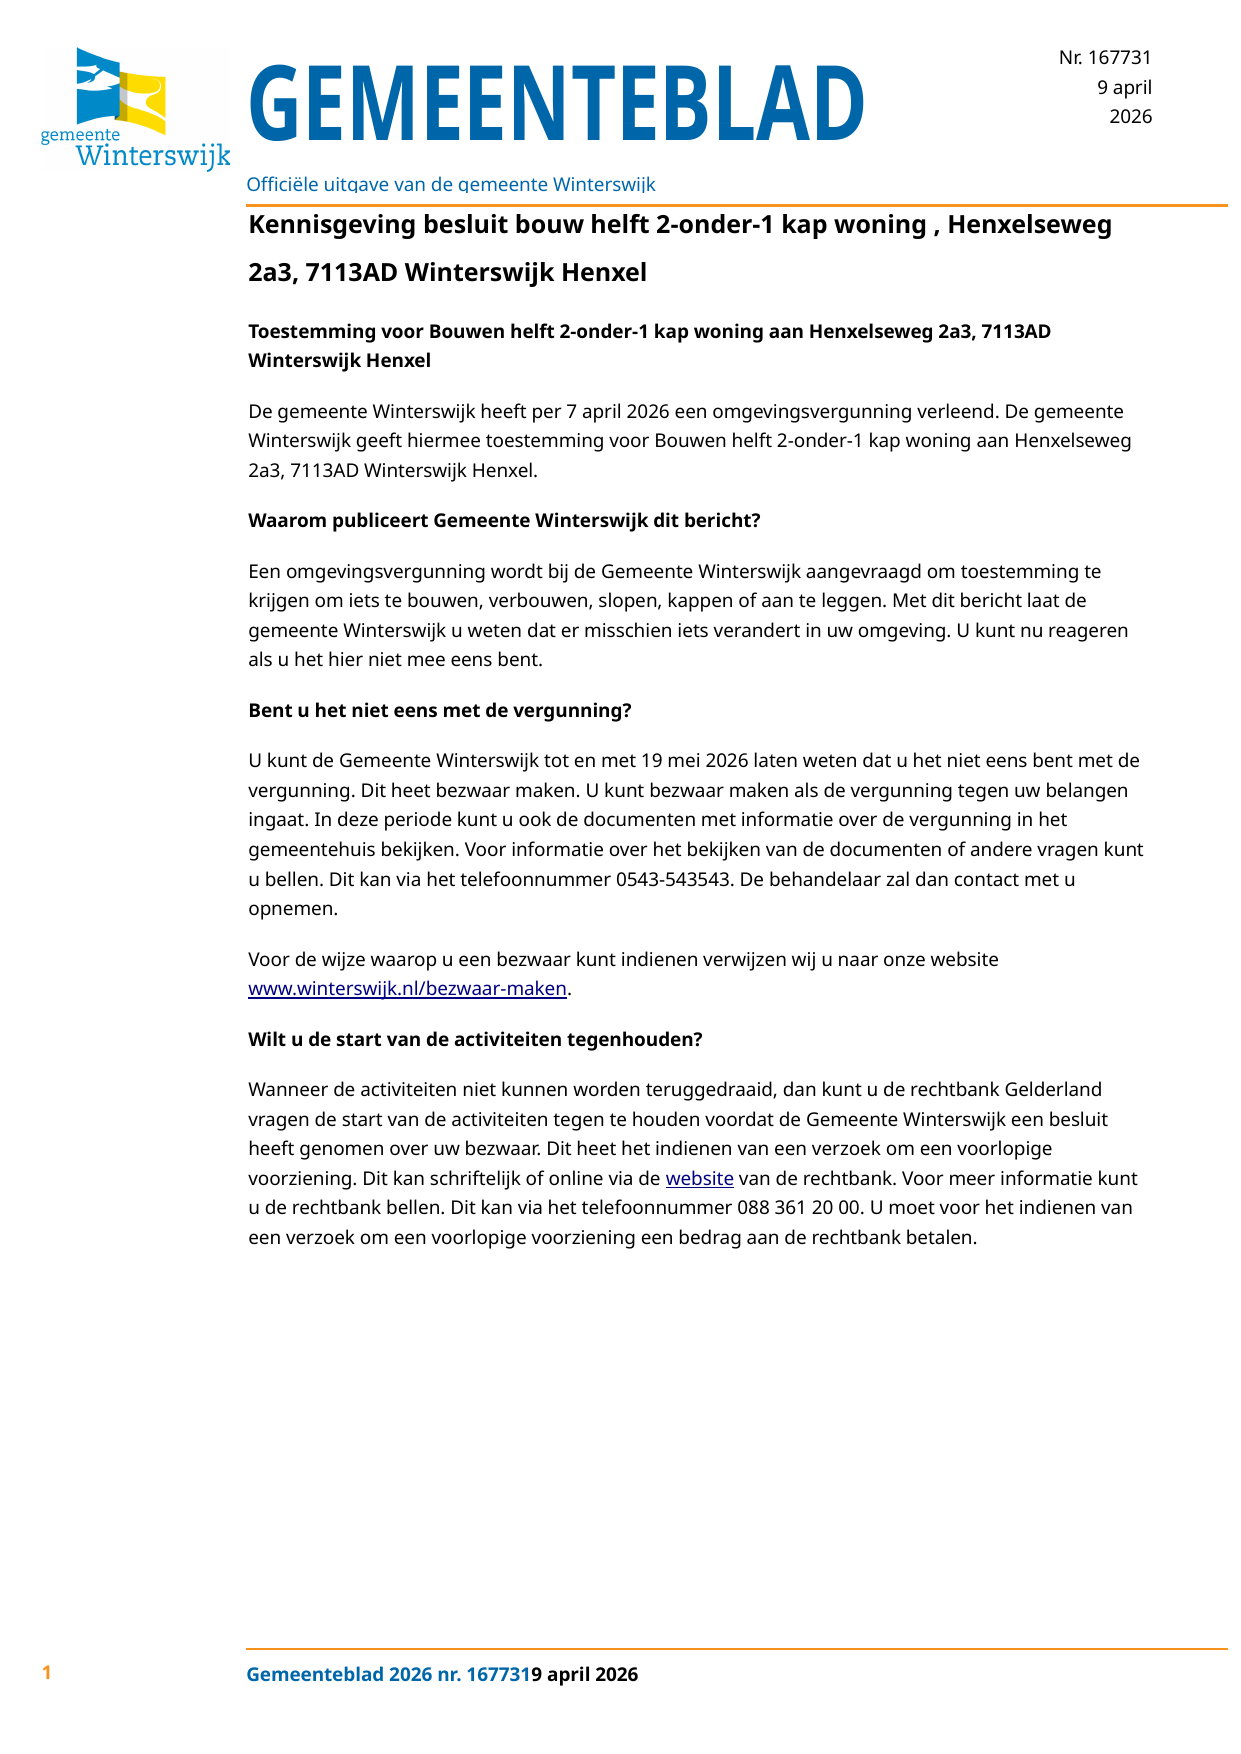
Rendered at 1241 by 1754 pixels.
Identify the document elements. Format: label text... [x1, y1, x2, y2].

picture [41, 47, 231, 172]
text De gemeente Winterswijk heeft per 7 april 2026 een omgevingsvergunning verleend. De gemeente Winterswijk geeft hiermee toestemming voor Bouwen helft 2-onder-1 kap woning aan Henxelseweg 2a3, 7113AD Winterswijk Henxel. [248, 398, 1152, 483]
text Bent u het niet eens met de vergunning? [248, 697, 1152, 723]
text Wanneer de activiteiten niet kunnen worden teruggedraaid, dan kunt u de rechtbank Gelderland vragen de start van de activiteiten tegen te houden voordat de Gemeente Winterswijk een besluit heeft genomen over uw bezwaar. Dit heet het indienen van een verzoek om een voorlopige voorziening. Dit kan schriftelijk of online via de website van de rechtbank. Voor meer informatie kunt u de rechtbank bellen. Dit kan via het telefoonnummer 088 361 20 00. U moet voor het indienen van een verzoek om een voorlopige voorziening een bedrag aan de rechtbank betalen. [248, 1076, 1152, 1250]
text U kunt de Gemeente Winterswijk tot en met 19 mei 2026 laten weten dat u het niet eens bent met de vergunning. Dit heet bezwaar maken. U kunt bezwaar maken als de vergunning tegen uw belangen ingaat. In deze periode kunt u ook de documenten met informatie over de vergunning in het gemeentehuis bekijken. Voor informatie over het bekijken van de documenten of andere vragen kunt u bellen. Dit kan via het telefoonnummer 0543-543543. De behandelaar zal dan contact met u opnemen. [248, 747, 1152, 921]
picture [225, 153, 231, 162]
text Een omgevingsvergunning wordt bij de Gemeente Winterswijk aangevraagd om toestemming te krijgen om iets te bouwen, verbouwen, slopen, kappen of aan te leggen. Met dit bericht laat de gemeente Winterswijk u weten dat er misschien iets verandert in uw omgeving. U kunt nu reageren als u het hier niet mee eens bent. [248, 558, 1152, 672]
text Voor de wijze waarop u een bezwaar kunt indienen verwijzen wij u naar onze website www.winterswijk.nl/bezwaar-maken. [248, 946, 1152, 1001]
text Toestemming voor Bouwen helft 2-onder-1 kap woning aan Henxelseweg 2a3, 7113AD Winterswijk Henxel [248, 318, 1152, 373]
text Waarom publiceert Gemeente Winterswijk dit bericht? [248, 507, 1152, 533]
text Kennisgeving besluit bouw helft 2-onder-1 kap woning , Henxelseweg 2a3, 7113AD Winterswijk Henxel [248, 207, 1152, 288]
text Wilt u de start van de activiteiten tegenhouden? [248, 1026, 1152, 1052]
